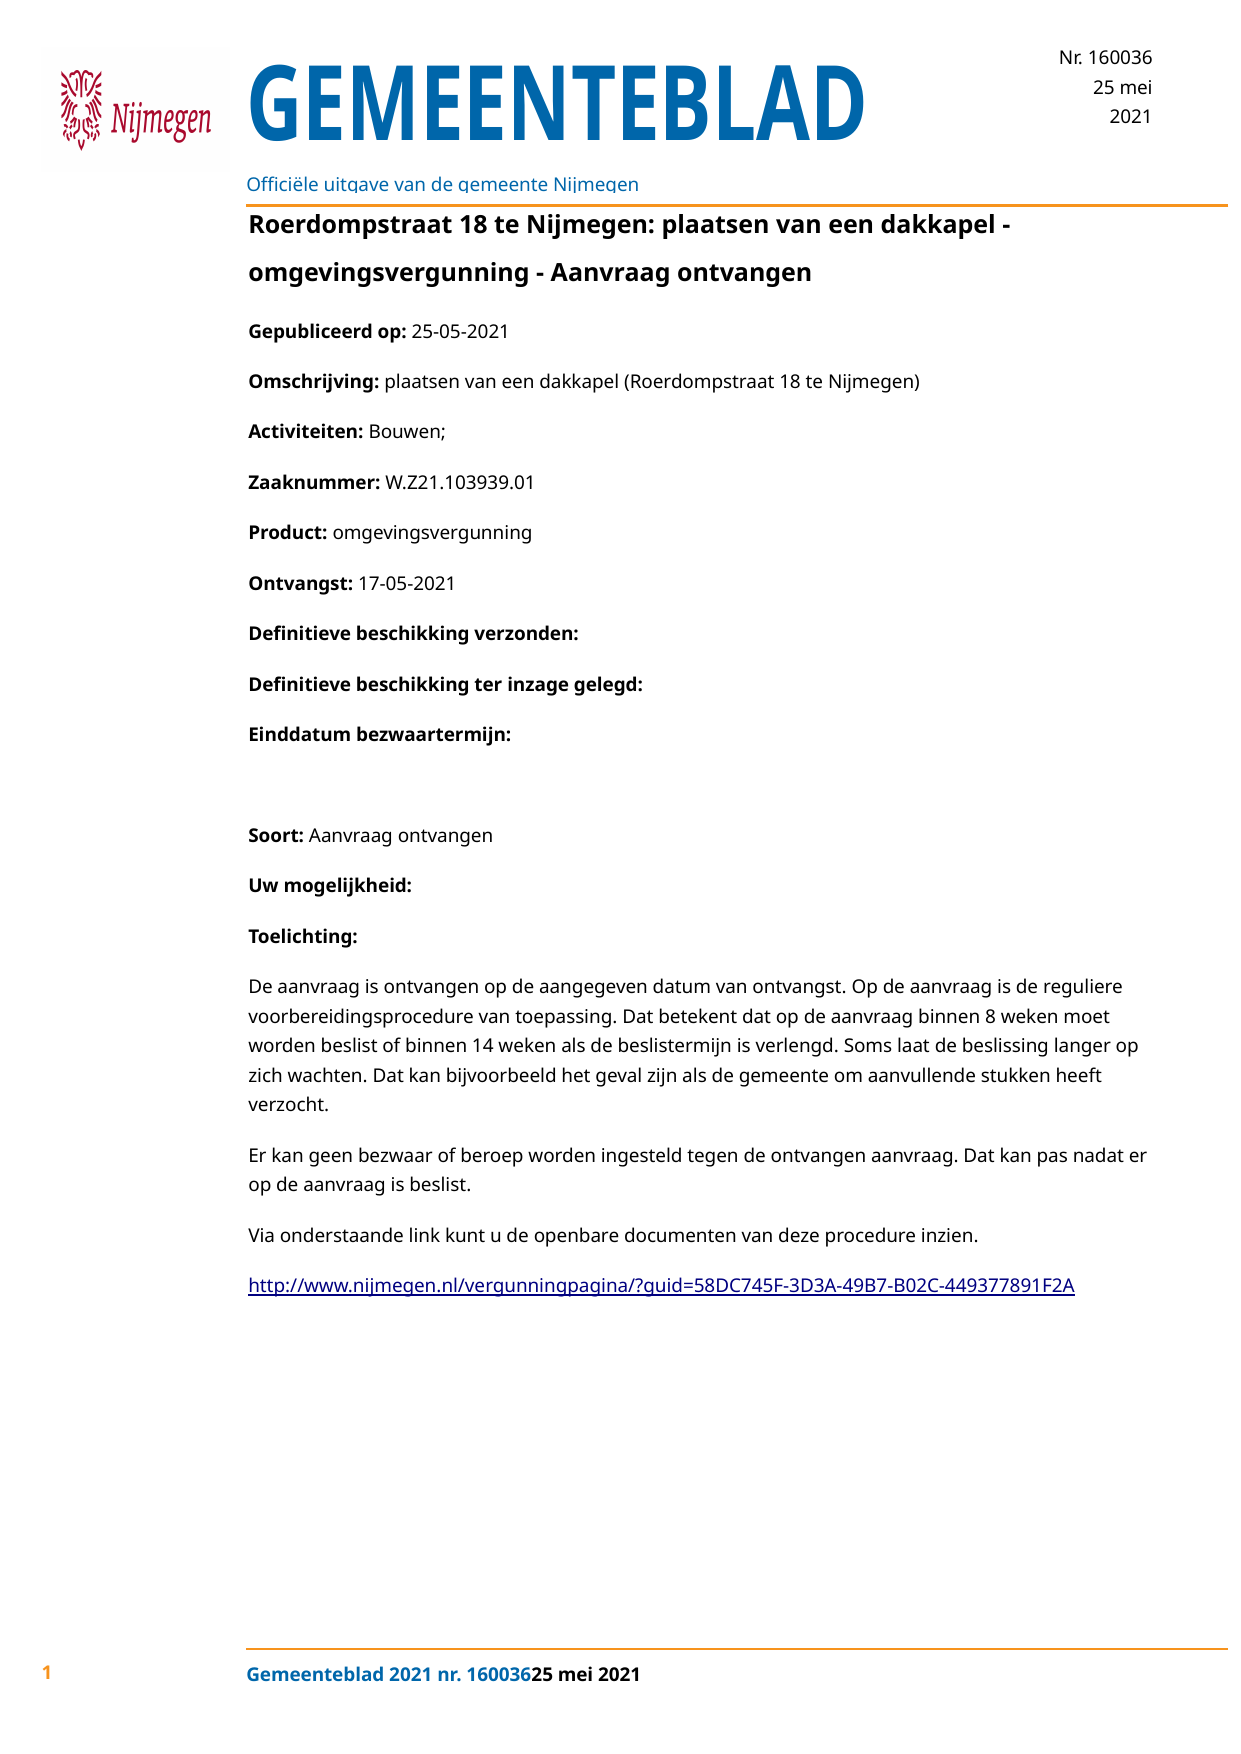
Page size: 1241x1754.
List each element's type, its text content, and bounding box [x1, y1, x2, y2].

text Gepubliceerd op: 25-05-2021 [248, 318, 1152, 344]
text Zaaknummer: W.Z21.103939.01 [248, 469, 1152, 495]
text De aanvraag is ontvangen op de aangegeven datum van ontvangst. Op de aanvraag is de reguliere voorbereidingsprocedure van toepassing. Dat betekent dat op de aanvraag binnen 8 weken moet worden beslist of binnen 14 weken als de beslistermijn is verlengd. Soms laat de beslissing langer op zich wachten. Dat kan bijvoorbeeld het geval zijn als de gemeente om aanvullende stukken heeft verzocht. [248, 973, 1152, 1117]
text Ontvangst: 17-05-2021 [248, 570, 1152, 596]
text Via onderstaande link kunt u de openbare documenten van deze procedure inzien. [248, 1222, 1152, 1248]
picture [41, 47, 231, 172]
text Roerdompstraat 18 te Nijmegen: plaatsen van een dakkapel - omgevingsvergunning - Aanvraag ontvangen [248, 207, 1152, 288]
text Omschrijving: plaatsen van een dakkapel (Roerdompstraat 18 te Nijmegen) [248, 368, 1152, 394]
text Definitieve beschikking verzonden: [248, 620, 1152, 646]
text Uw mogelijkheid: [248, 872, 1152, 898]
text Activiteiten: Bouwen; [248, 419, 1152, 444]
text http://www.nijmegen.nl/vergunningpagina/?guid=58DC745F-3D3A-49B7-B02C-449377891F2A [248, 1272, 1152, 1298]
text Er kan geen bezwaar of beroep worden ingesteld tegen de ontvangen aanvraag. Dat kan pas nadat er op de aanvraag is beslist. [248, 1142, 1152, 1197]
text Einddatum bezwaartermijn: [248, 721, 1152, 747]
text Toelichting: [248, 923, 1152, 949]
text Definitieve beschikking ter inzage gelegd: [248, 671, 1152, 697]
text Product: omgevingsvergunning [248, 519, 1152, 545]
text Soort: Aanvraag ontvangen [248, 822, 1152, 848]
